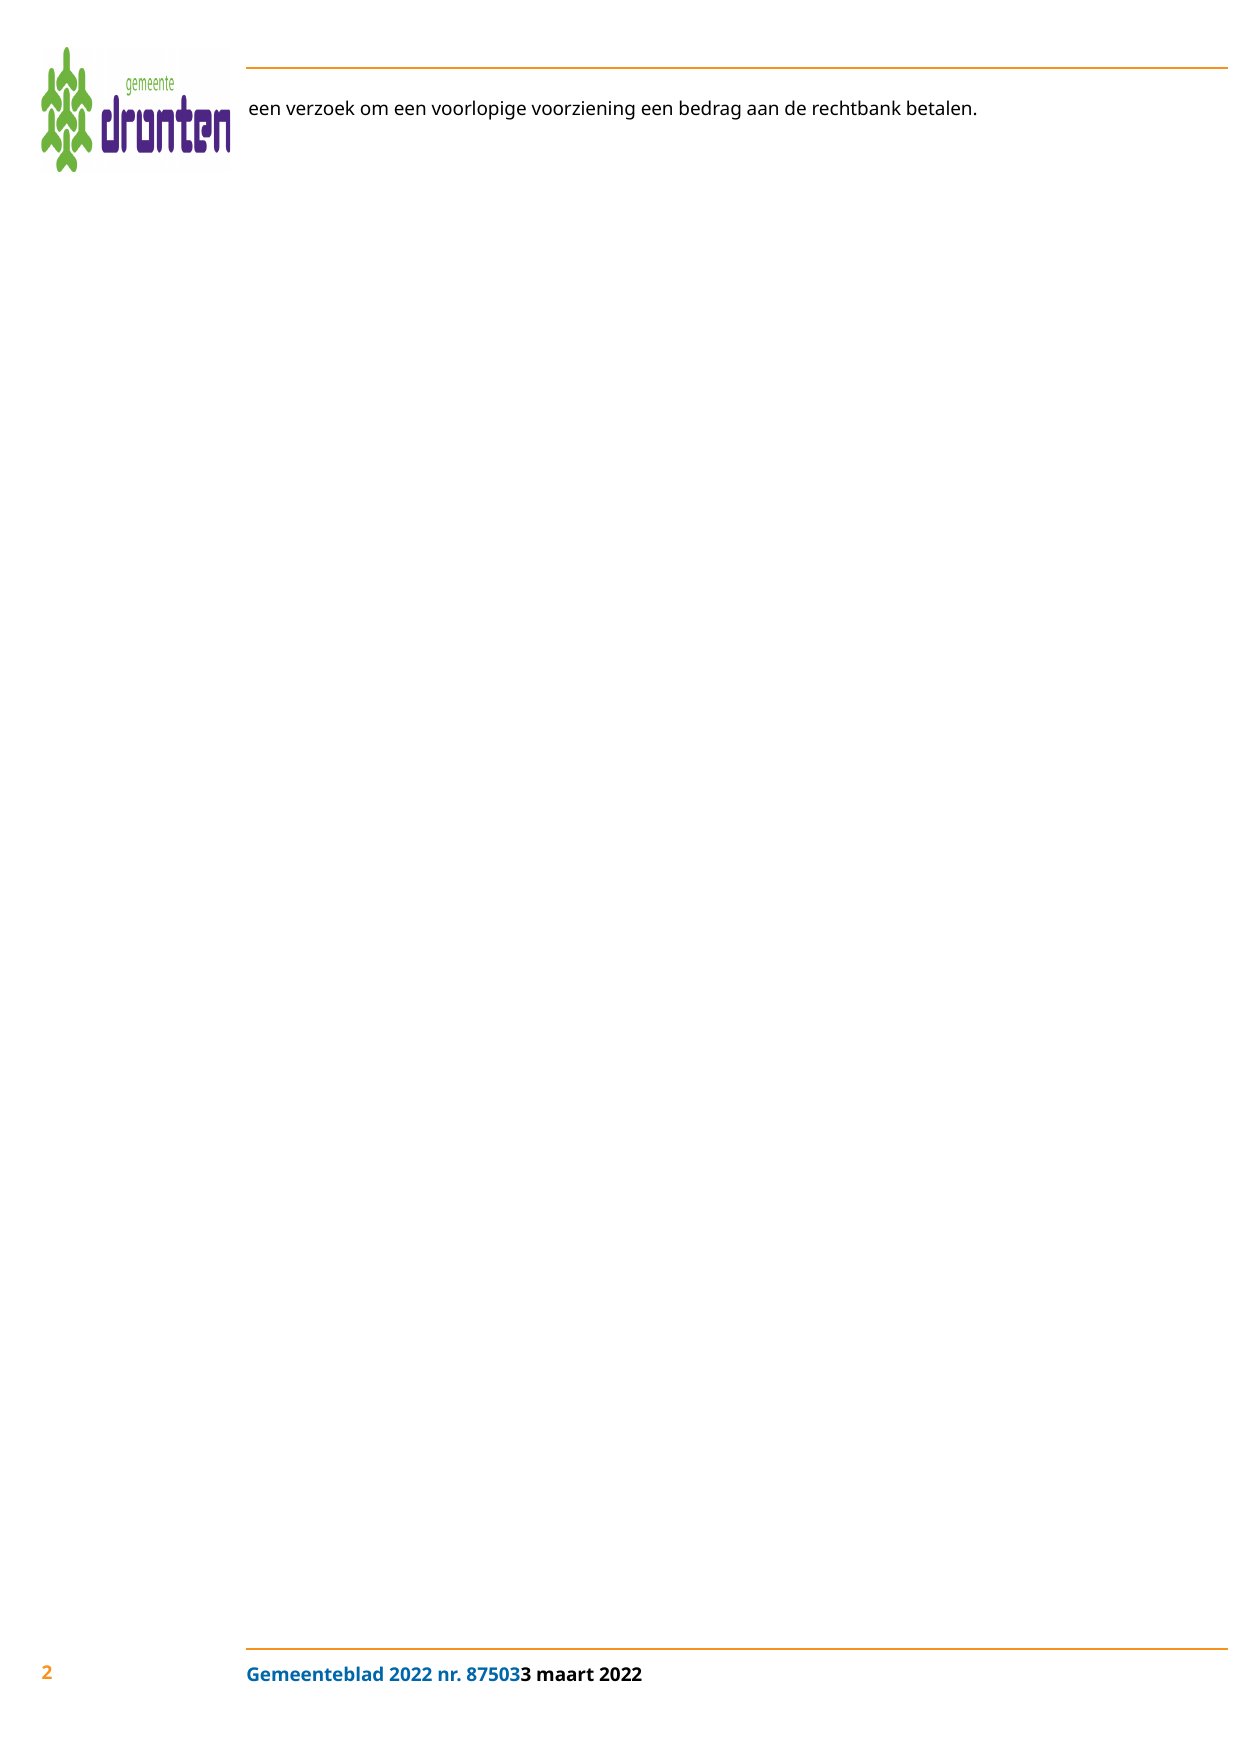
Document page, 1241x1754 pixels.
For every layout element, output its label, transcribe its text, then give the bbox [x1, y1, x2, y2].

text een verzoek om een voorlopige voorziening een bedrag aan de rechtbank betalen. [248, 95, 1152, 121]
picture [41, 47, 231, 172]
